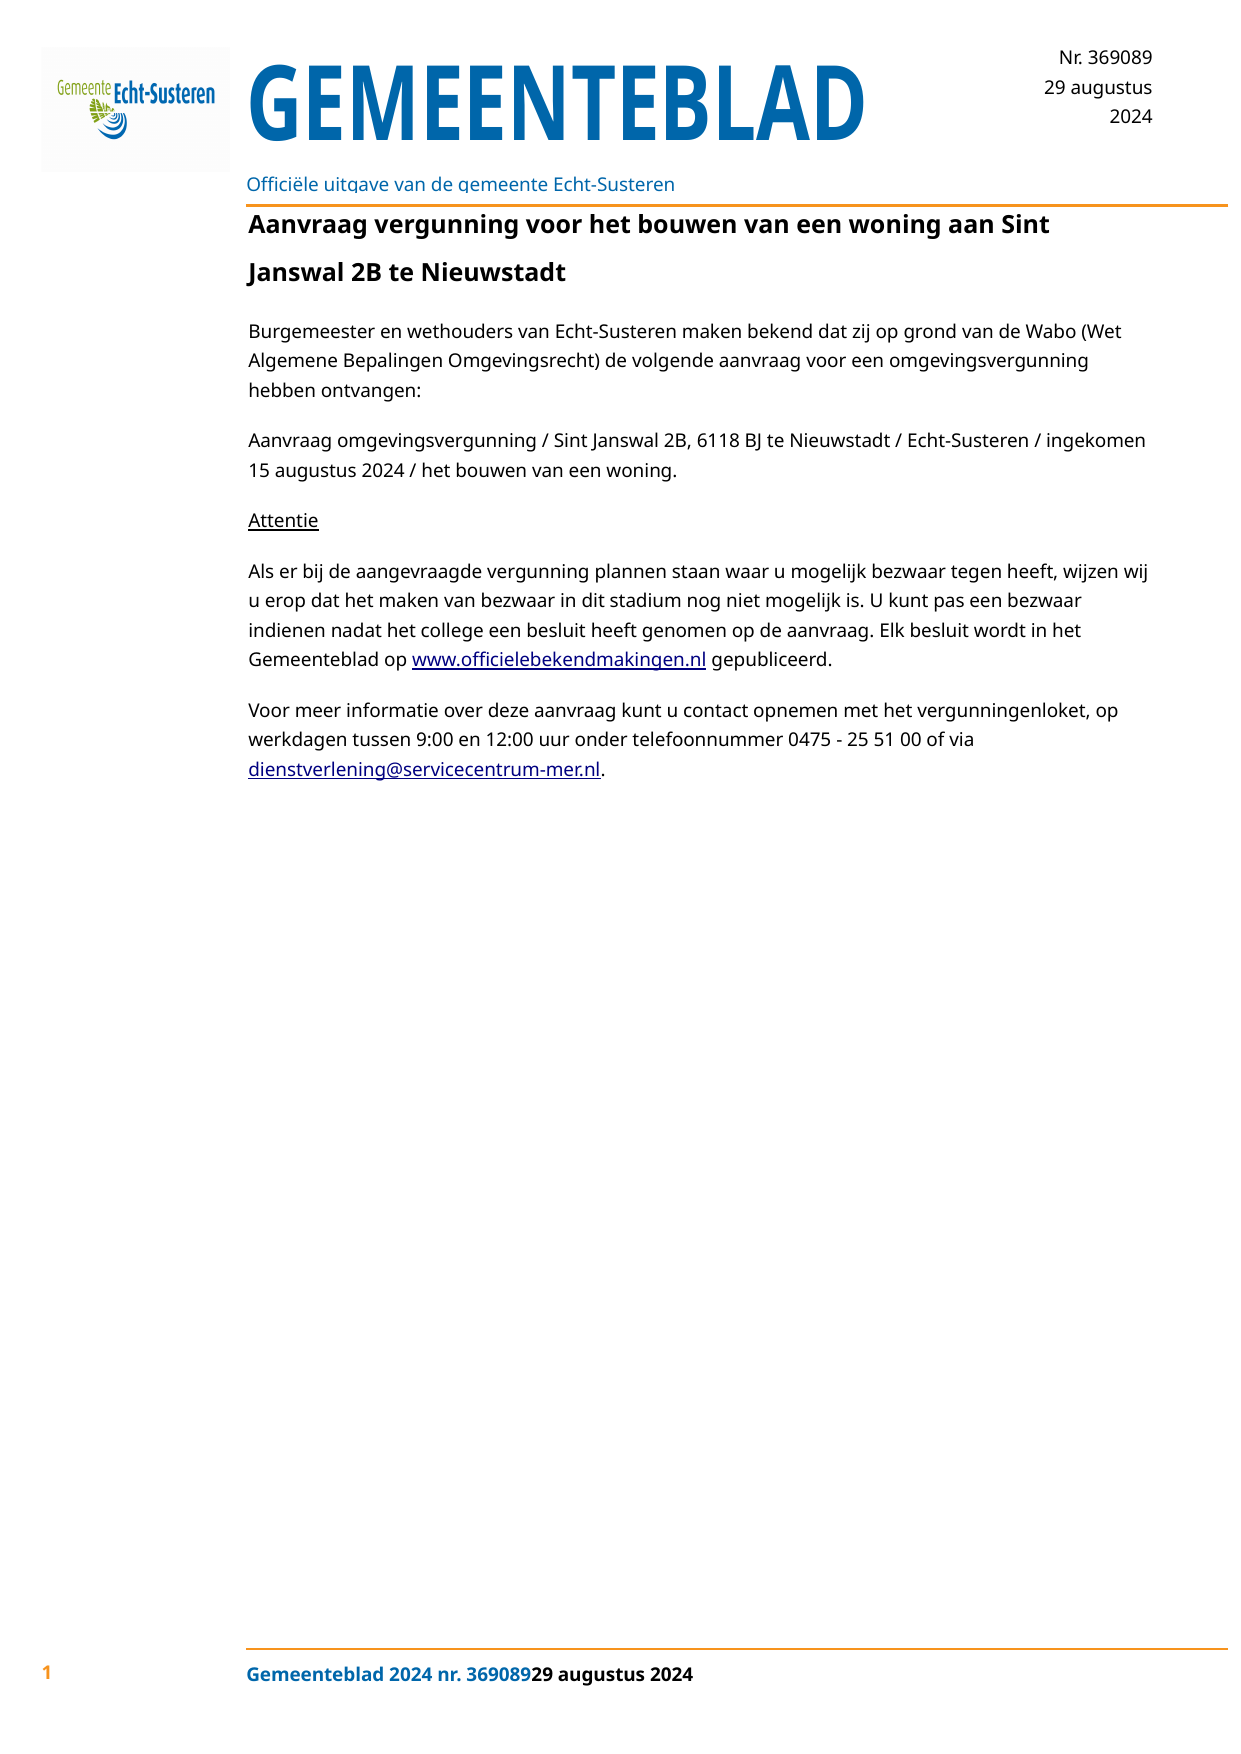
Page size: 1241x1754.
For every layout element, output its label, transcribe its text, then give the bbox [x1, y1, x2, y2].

picture [41, 47, 231, 172]
text Aanvraag vergunning voor het bouwen van een woning aan Sint Janswal 2B te Nieuwstadt [248, 207, 1152, 288]
text Attentie [248, 507, 1152, 533]
text Als er bij de aangevraagde vergunning plannen staan waar u mogelijk bezwaar tegen heeft, wijzen wij u erop dat het maken van bezwaar in dit stadium nog niet mogelijk is. U kunt pas een bezwaar indienen nadat het college een besluit heeft genomen op de aanvraag. Elk besluit wordt in het Gemeenteblad op www.officielebekendmakingen.nl gepubliceerd. [248, 558, 1152, 672]
text Aanvraag omgevingsvergunning / Sint Janswal 2B, 6118 BJ te Nieuwstadt / Echt-Susteren / ingekomen 15 augustus 2024 / het bouwen van een woning. [248, 427, 1152, 483]
text Voor meer informatie over deze aanvraag kunt u contact opnemen met het vergunningenloket, op werkdagen tussen 9:00 en 12:00 uur onder telefoonnummer 0475 - 25 51 00 of via dienstverlening@servicecentrum-mer.nl. [248, 697, 1152, 782]
text Burgemeester en wethouders van Echt-Susteren maken bekend dat zij op grond van de Wabo (Wet Algemene Bepalingen Omgevingsrecht) de volgende aanvraag voor een omgevingsvergunning hebben ontvangen: [248, 318, 1152, 403]
